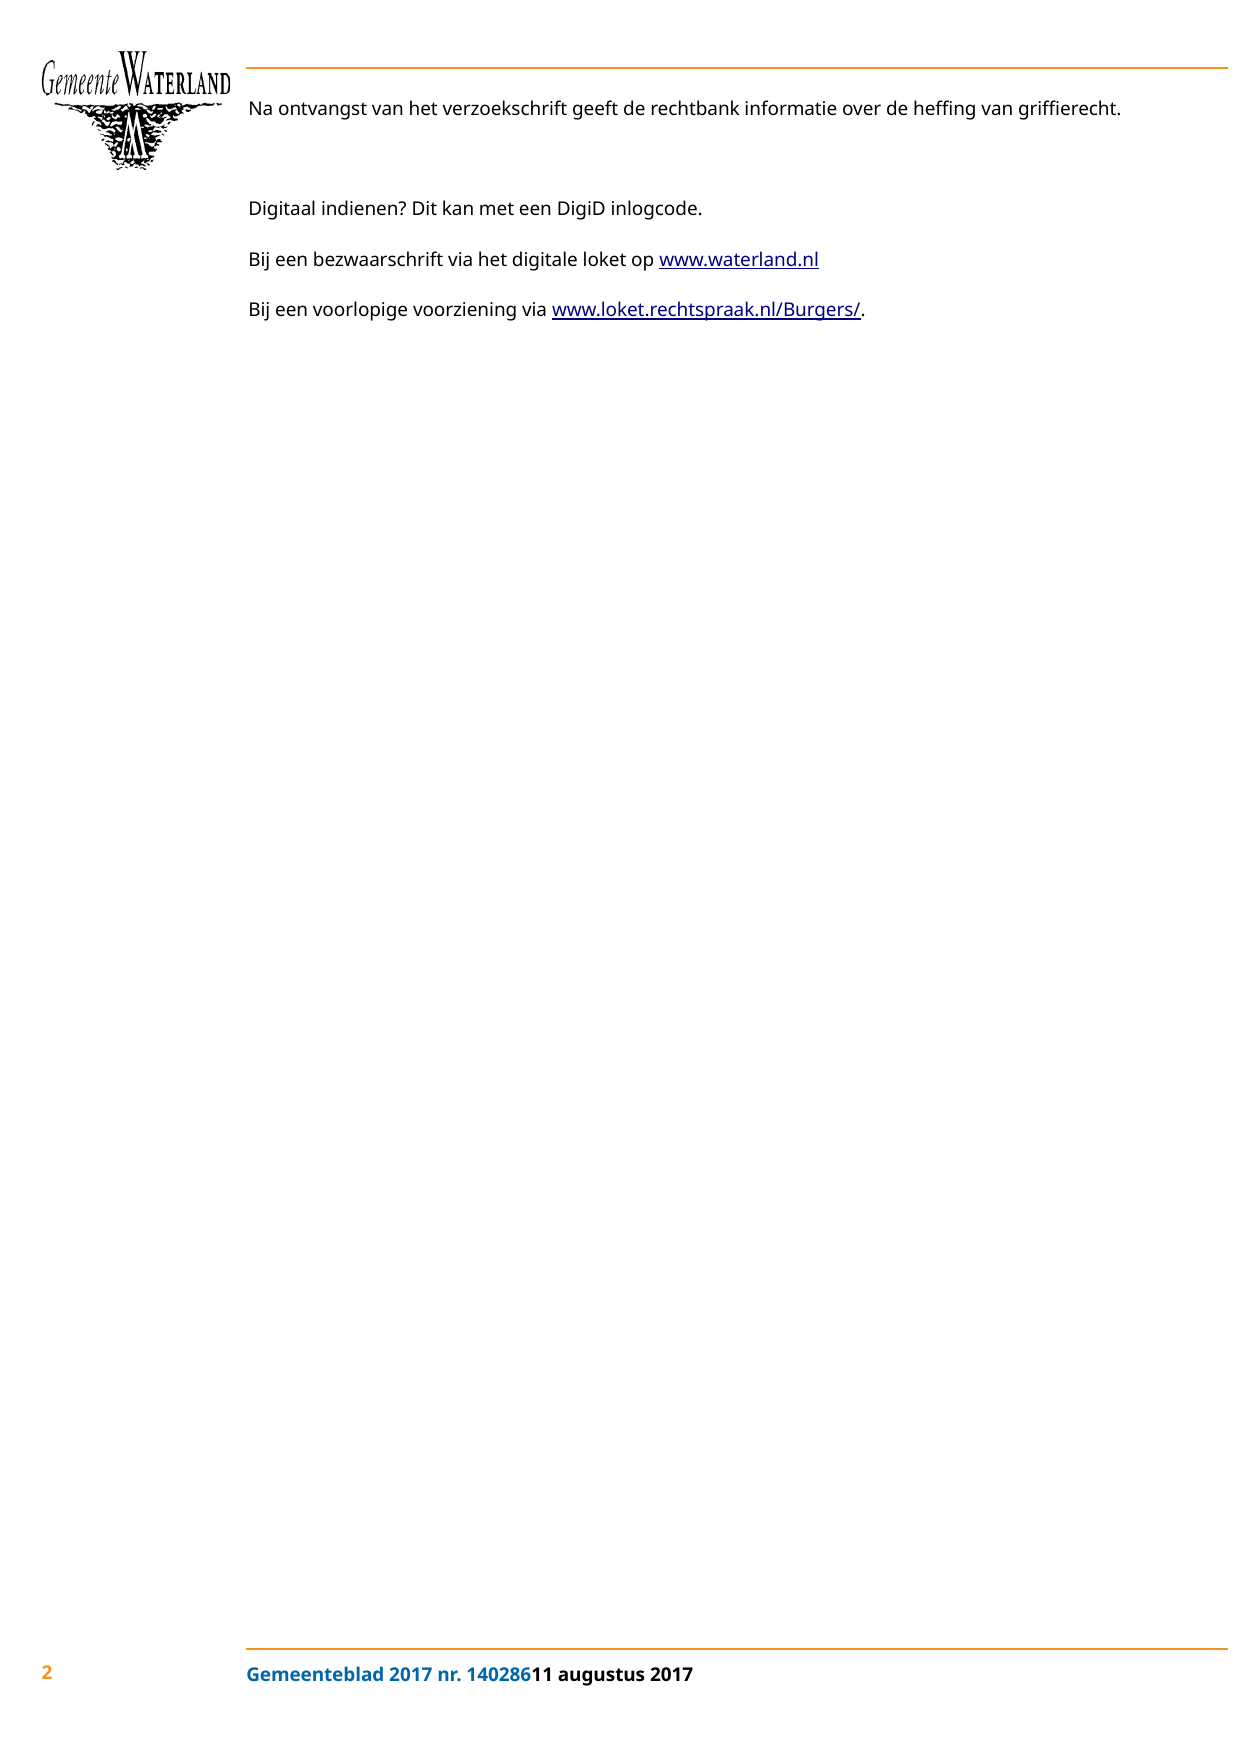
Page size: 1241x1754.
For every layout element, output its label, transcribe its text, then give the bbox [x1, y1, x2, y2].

text Bij een voorlopige voorziening via www.loket.rechtspraak.nl/Burgers/. [248, 296, 1152, 322]
picture [41, 47, 231, 172]
text Digitaal indienen? Dit kan met een DigiD inlogcode. [248, 196, 1152, 221]
text Na ontvangst van het verzoekschrift geeft de rechtbank informatie over de heffing van griffierecht. [248, 95, 1152, 121]
text Bij een bezwaarschrift via het digitale loket op www.waterland.nl [248, 246, 1152, 272]
